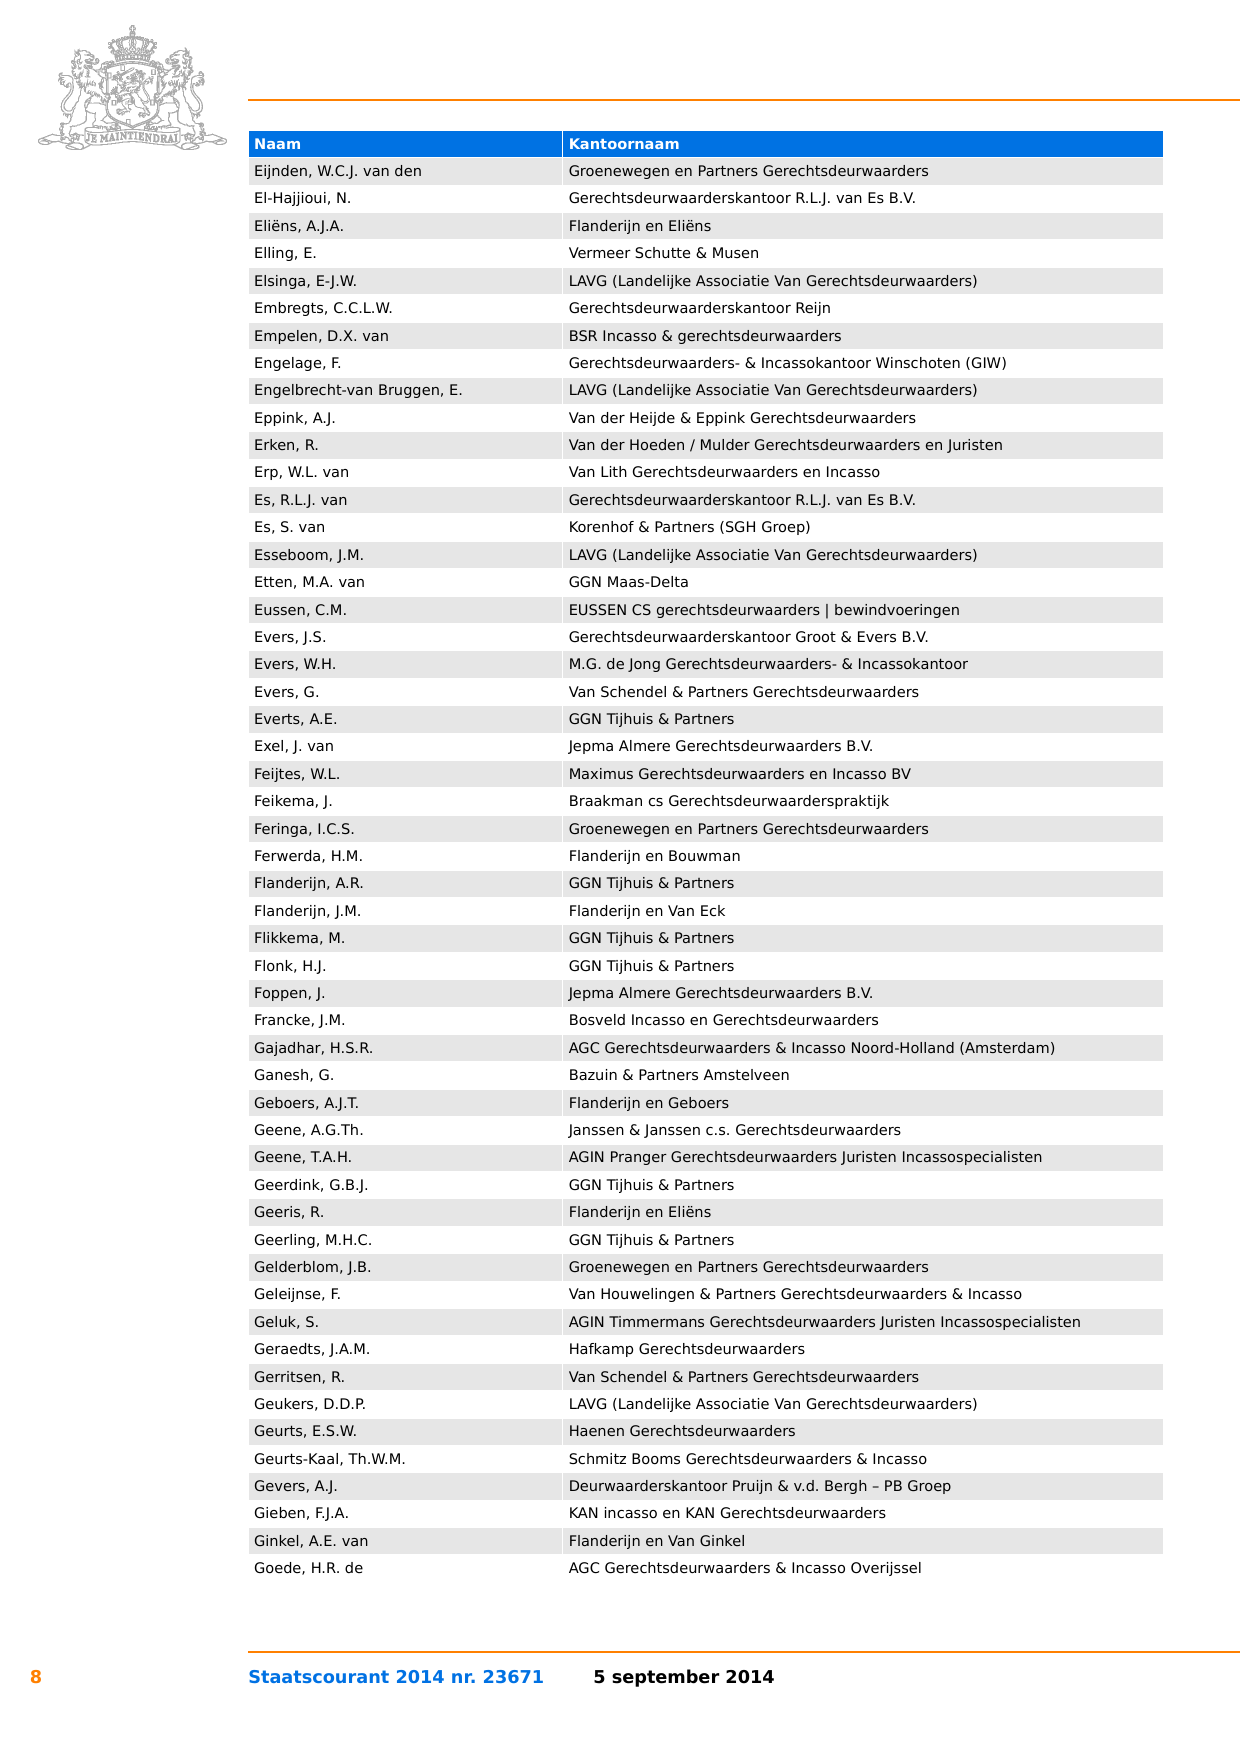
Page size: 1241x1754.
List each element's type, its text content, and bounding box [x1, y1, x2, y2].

table_cell Geene, T.A.H. [249, 1145, 562, 1171]
table_cell Flanderijn en Geboers [563, 1090, 1163, 1116]
table_cell Gelderblom, J.B. [249, 1254, 562, 1281]
table_cell Etten, M.A. van [249, 569, 562, 596]
table_cell Gerechtsdeurwaarderskantoor Reijn [563, 295, 1163, 322]
table_cell Groenewegen en Partners Gerechtsdeurwaarders [563, 816, 1163, 842]
table_cell Flikkema, M. [249, 925, 562, 952]
table_cell Van Houwelingen & Partners Gerechtsdeurwaarders & Incasso [563, 1282, 1163, 1308]
table_cell Eppink, A.J. [249, 405, 562, 431]
table_cell Vermeer Schutte & Musen [563, 241, 1163, 267]
table_cell Korenhof & Partners (SGH Groep) [563, 515, 1163, 541]
table_cell GGN Tijhuis & Partners [563, 1172, 1163, 1198]
table_cell Geurts-Kaal, Th.W.M. [249, 1446, 562, 1472]
table_cell GGN Maas-Delta [563, 569, 1163, 596]
table_cell Geleijnse, F. [249, 1282, 562, 1308]
table_cell Ferwerda, H.M. [249, 843, 562, 869]
table_cell El-Hajjioui, N. [249, 186, 562, 212]
table_cell Flanderijn en Eliëns [563, 1199, 1163, 1226]
table_cell Maximus Gerechtsdeurwaarders en Incasso BV [563, 761, 1163, 787]
table_cell Engelage, F. [249, 350, 562, 376]
table_cell GGN Tijhuis & Partners [563, 871, 1163, 897]
table_cell Evers, W.H. [249, 651, 562, 678]
table_cell GGN Tijhuis & Partners [563, 925, 1163, 952]
table_cell KAN incasso en KAN Gerechtsdeurwaarders [563, 1501, 1163, 1527]
table_cell Geene, A.G.Th. [249, 1117, 562, 1143]
table_cell Van Lith Gerechtsdeurwaarders en Incasso [563, 460, 1163, 486]
table_cell Foppen, J. [249, 980, 562, 1007]
table_cell Goede, H.R. de [249, 1556, 562, 1582]
table_cell Feikema, J. [249, 789, 562, 815]
table_cell Esseboom, J.M. [249, 542, 562, 568]
table_cell Evers, G. [249, 679, 562, 705]
table_cell Geurts, E.S.W. [249, 1419, 562, 1445]
table_cell GGN Tijhuis & Partners [563, 1227, 1163, 1253]
table_cell Groenewegen en Partners Gerechtsdeurwaarders [563, 158, 1163, 185]
table_cell AGIN Timmermans Gerechtsdeurwaarders Juristen Incassospecialisten [563, 1309, 1163, 1335]
table_cell Empelen, D.X. van [249, 323, 562, 349]
table_cell EUSSEN CS gerechtsdeurwaarders | bewindvoeringen [563, 597, 1163, 623]
table_cell Geraedts, J.A.M. [249, 1336, 562, 1363]
table_cell Geluk, S. [249, 1309, 562, 1335]
table_cell M.G. de Jong Gerechtsdeurwaarders- & Incassokantoor [563, 651, 1163, 678]
table_cell Bazuin & Partners Amstelveen [563, 1063, 1163, 1089]
table_cell Flanderijn en Bouwman [563, 843, 1163, 869]
table_cell Gajadhar, H.S.R. [249, 1035, 562, 1061]
table_header Kantoornaam [563, 131, 1163, 157]
table_cell Deurwaarderskantoor Pruijn & v.d. Bergh – PB Groep [563, 1473, 1163, 1500]
table_cell Groenewegen en Partners Gerechtsdeurwaarders [563, 1254, 1163, 1281]
table_cell Everts, A.E. [249, 706, 562, 733]
table_cell Ginkel, A.E. van [249, 1528, 562, 1554]
table_cell Braakman cs Gerechtsdeurwaarderspraktijk [563, 789, 1163, 815]
table_cell LAVG (Landelijke Associatie Van Gerechtsdeurwaarders) [563, 378, 1163, 404]
table_cell Gerechtsdeurwaarderskantoor Groot & Evers B.V. [563, 624, 1163, 650]
table_cell Van der Hoeden / Mulder Gerechtsdeurwaarders en Juristen [563, 432, 1163, 459]
table_cell Exel, J. van [249, 734, 562, 760]
table_cell Jepma Almere Gerechtsdeurwaarders B.V. [563, 980, 1163, 1007]
table_cell Geeris, R. [249, 1199, 562, 1226]
table_cell Flanderijn en Eliëns [563, 213, 1163, 239]
table_cell Es, R.L.J. van [249, 487, 562, 513]
table_cell Embregts, C.C.L.W. [249, 295, 562, 322]
table_cell Haenen Gerechtsdeurwaarders [563, 1419, 1163, 1445]
table_cell Erken, R. [249, 432, 562, 459]
table_cell Flanderijn en Van Ginkel [563, 1528, 1163, 1554]
table_cell Gerritsen, R. [249, 1364, 562, 1390]
table_cell Elling, E. [249, 241, 562, 267]
table_cell Evers, J.S. [249, 624, 562, 650]
table_cell Eliëns, A.J.A. [249, 213, 562, 239]
table_cell Gevers, A.J. [249, 1473, 562, 1500]
table_cell Ganesh, G. [249, 1063, 562, 1089]
table_cell Es, S. van [249, 515, 562, 541]
table_cell Geerdink, G.B.J. [249, 1172, 562, 1198]
table_cell Flanderijn, A.R. [249, 871, 562, 897]
table_cell BSR Incasso & gerechtsdeurwaarders [563, 323, 1163, 349]
table_cell Eijnden, W.C.J. van den [249, 158, 562, 185]
table_cell AGIN Pranger Gerechtsdeurwaarders Juristen Incassospecialisten [563, 1145, 1163, 1171]
table_cell Geukers, D.D.P. [249, 1391, 562, 1417]
table_cell LAVG (Landelijke Associatie Van Gerechtsdeurwaarders) [563, 1391, 1163, 1417]
table_cell GGN Tijhuis & Partners [563, 953, 1163, 979]
table_cell Feringa, I.C.S. [249, 816, 562, 842]
table_cell Jepma Almere Gerechtsdeurwaarders B.V. [563, 734, 1163, 760]
table_cell Elsinga, E-J.W. [249, 268, 562, 294]
table_cell Feijtes, W.L. [249, 761, 562, 787]
table_header Naam [249, 131, 562, 157]
table_cell Gerechtsdeurwaarders- & Incassokantoor Winschoten (GIW) [563, 350, 1163, 376]
table_cell Schmitz Booms Gerechtsdeurwaarders & Incasso [563, 1446, 1163, 1472]
table_cell Francke, J.M. [249, 1008, 562, 1034]
table_cell GGN Tijhuis & Partners [563, 706, 1163, 733]
table_cell Van der Heijde & Eppink Gerechtsdeurwaarders [563, 405, 1163, 431]
table_cell Gerechtsdeurwaarderskantoor R.L.J. van Es B.V. [563, 186, 1163, 212]
table_cell Flanderijn en Van Eck [563, 898, 1163, 924]
table_cell Eussen, C.M. [249, 597, 562, 623]
table_cell AGC Gerechtsdeurwaarders & Incasso Noord-Holland (Amsterdam) [563, 1035, 1163, 1061]
table_cell Geerling, M.H.C. [249, 1227, 562, 1253]
table_cell Gieben, F.J.A. [249, 1501, 562, 1527]
table_cell Flanderijn, J.M. [249, 898, 562, 924]
table_cell Flonk, H.J. [249, 953, 562, 979]
table_cell LAVG (Landelijke Associatie Van Gerechtsdeurwaarders) [563, 542, 1163, 568]
table_cell Geboers, A.J.T. [249, 1090, 562, 1116]
table_cell Hafkamp Gerechtsdeurwaarders [563, 1336, 1163, 1363]
table_cell Erp, W.L. van [249, 460, 562, 486]
table_cell Van Schendel & Partners Gerechtsdeurwaarders [563, 679, 1163, 705]
table_cell Janssen & Janssen c.s. Gerechtsdeurwaarders [563, 1117, 1163, 1143]
table_cell LAVG (Landelijke Associatie Van Gerechtsdeurwaarders) [563, 268, 1163, 294]
picture [38, 25, 227, 150]
table_cell AGC Gerechtsdeurwaarders & Incasso Overijssel [563, 1556, 1163, 1582]
table_cell Bosveld Incasso en Gerechtsdeurwaarders [563, 1008, 1163, 1034]
table_cell Gerechtsdeurwaarderskantoor R.L.J. van Es B.V. [563, 487, 1163, 513]
table_cell Engelbrecht-van Bruggen, E. [249, 378, 562, 404]
table_cell Van Schendel & Partners Gerechtsdeurwaarders [563, 1364, 1163, 1390]
